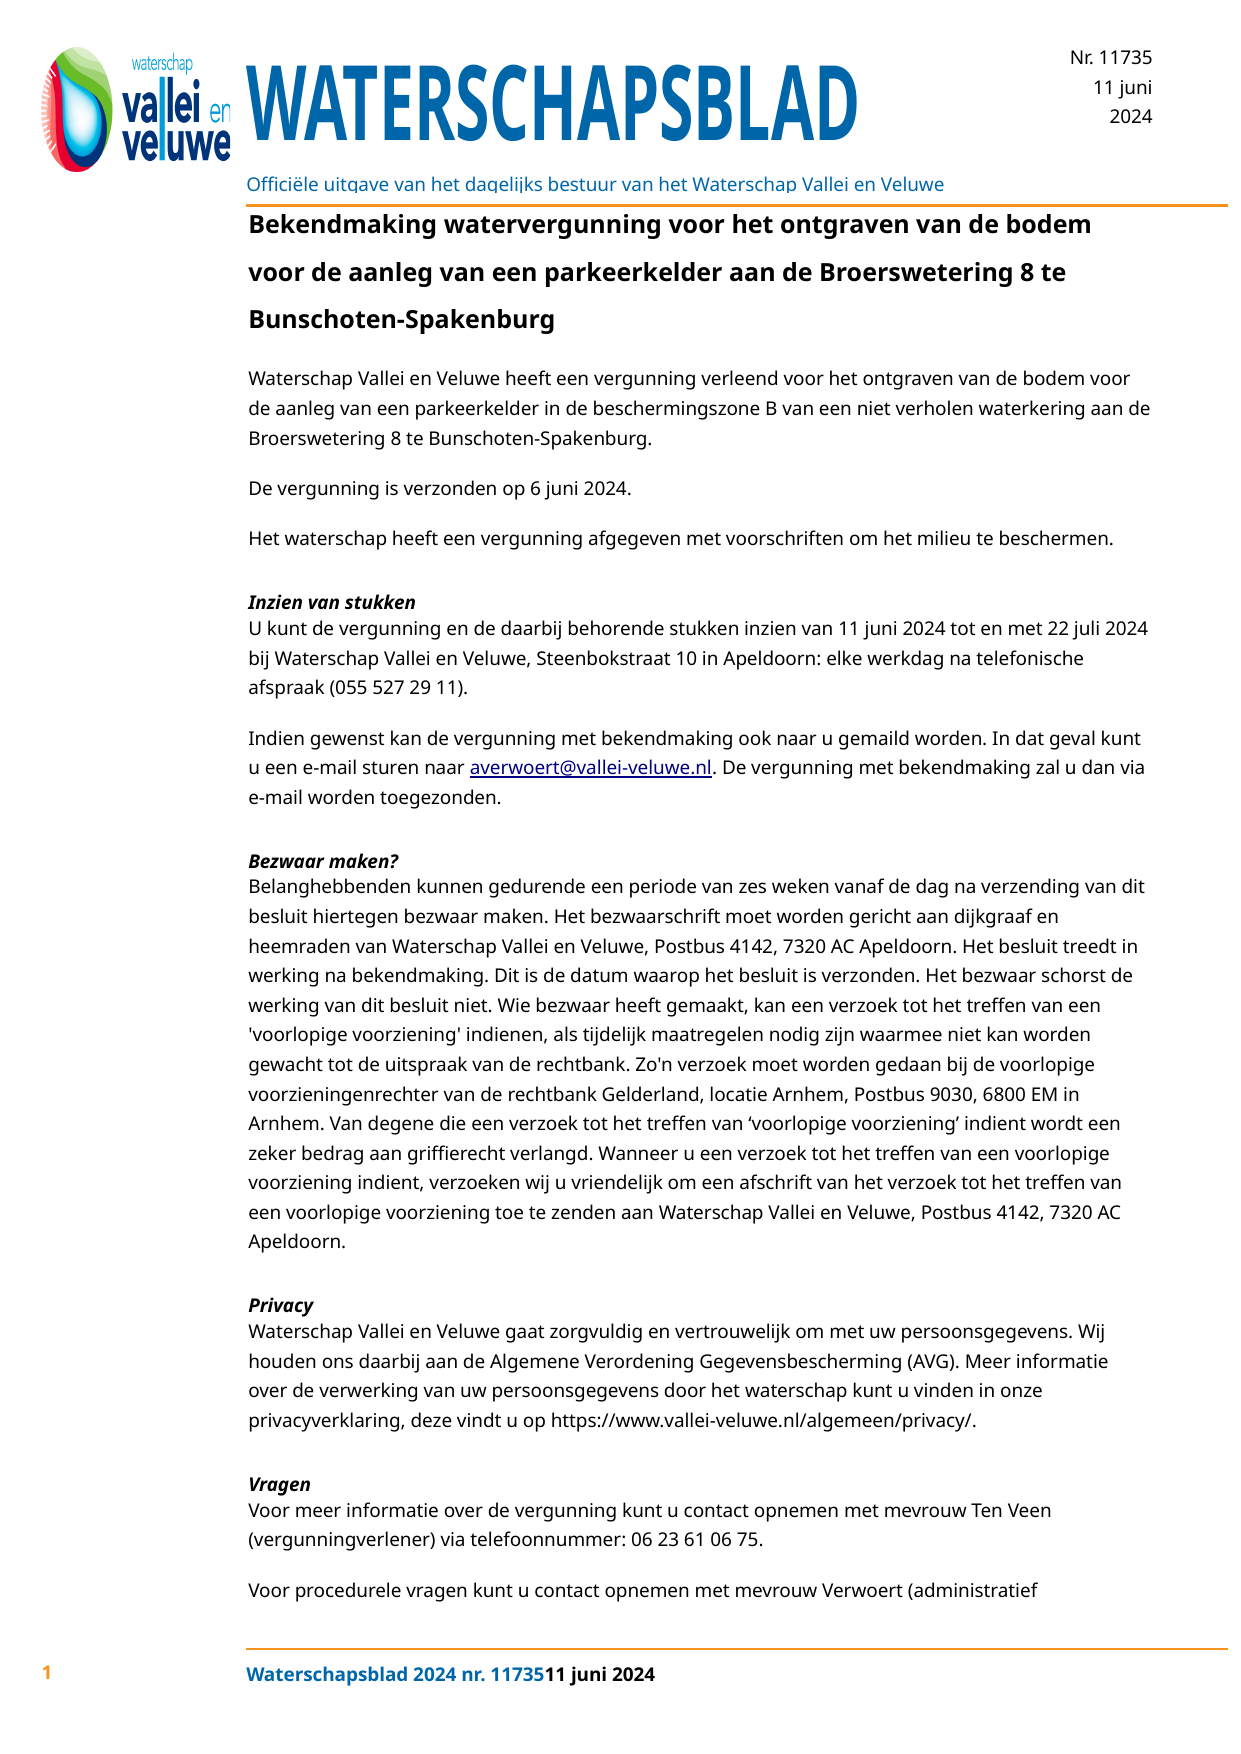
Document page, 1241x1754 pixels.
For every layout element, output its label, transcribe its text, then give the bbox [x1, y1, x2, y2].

text Voor meer informatie over de vergunning kunt u contact opnemen met mevrouw Ten Veen (vergunningverlener) via telefoonnummer: 06 23 61 06 75. [248, 1497, 1152, 1552]
text Inzien van stukken [248, 589, 1152, 615]
text Waterschap Vallei en Veluwe heeft een vergunning verleend voor het ontgraven van de bodem voor de aanleg van een parkeerkelder in de beschermingszone B van een niet verholen waterkering aan de Broerswetering 8 te Bunschoten-Spakenburg. [248, 366, 1152, 450]
text Bekendmaking watervergunning voor het ontgraven van de bodem voor de aanleg van een parkeerkelder aan de Broerswetering 8 te Bunschoten-Spakenburg [248, 207, 1152, 336]
text Het waterschap heeft een vergunning afgegeven met voorschriften om het milieu te beschermen. [248, 526, 1152, 551]
text Indien gewenst kan de vergunning met bekendmaking ook naar u gemaild worden. In dat geval kunt u een e-mail sturen naar averwoert@vallei-veluwe.nl. De vergunning met bekendmaking zal u dan via e-mail worden toegezonden. [248, 725, 1152, 810]
text U kunt de vergunning en de daarbij behorende stukken inzien van 11 juni 2024 tot en met 22 juli 2024 bij Waterschap Vallei en Veluwe, Steenbokstraat 10 in Apeldoorn: elke werkdag na telefonische afspraak (055 527 29 11). [248, 615, 1152, 700]
picture [41, 47, 231, 172]
text Bezwaar maken? [248, 848, 1152, 874]
text Waterschap Vallei en Veluwe gaat zorgvuldig en vertrouwelijk om met uw persoonsgegevens. Wij houden ons daarbij aan de Algemene Verordening Gegevensbescherming (AVG). Meer informatie over de verwerking van uw persoonsgegevens door het waterschap kunt u vinden in onze privacyverklaring, deze vindt u op https://www.vallei-veluwe.nl/algemeen/privacy/. [248, 1318, 1152, 1433]
text Belanghebbenden kunnen gedurende een periode van zes weken vanaf de dag na verzending van dit besluit hiertegen bezwaar maken. Het bezwaarschrift moet worden gericht aan dijkgraaf en heemraden van Waterschap Vallei en Veluwe, Postbus 4142, 7320 AC Apeldoorn. Het besluit treedt in werking na bekendmaking. Dit is de datum waarop het besluit is verzonden. Het bezwaar schorst de werking van dit besluit niet. Wie bezwaar heeft gemaakt, kan een verzoek tot het treffen van een 'voorlopige voorziening' indienen, als tijdelijk maatregelen nodig zijn waarmee niet kan worden gewacht tot de uitspraak van de rechtbank. Zo'n verzoek moet worden gedaan bij de voorlopige voorzieningenrechter van de rechtbank Gelderland, locatie Arnhem, Postbus 9030, 6800 EM in Arnhem. Van degene die een verzoek tot het treffen van ‘voorlopige voorziening’ indient wordt een zeker bedrag aan griffierecht verlangd. Wanneer u een verzoek tot het treffen van een voorlopige voorziening indient, verzoeken wij u vriendelijk om een afschrift van het verzoek tot het treffen van een voorlopige voorziening toe te zenden aan Waterschap Vallei en Veluwe, Postbus 4142, 7320 AC Apeldoorn. [248, 874, 1152, 1254]
text Voor procedurele vragen kunt u contact opnemen met mevrouw Verwoert (administratief [248, 1577, 1152, 1602]
text De vergunning is verzonden op 6 juni 2024. [248, 475, 1152, 501]
text Privacy [248, 1293, 1152, 1318]
text Vragen [248, 1471, 1152, 1497]
